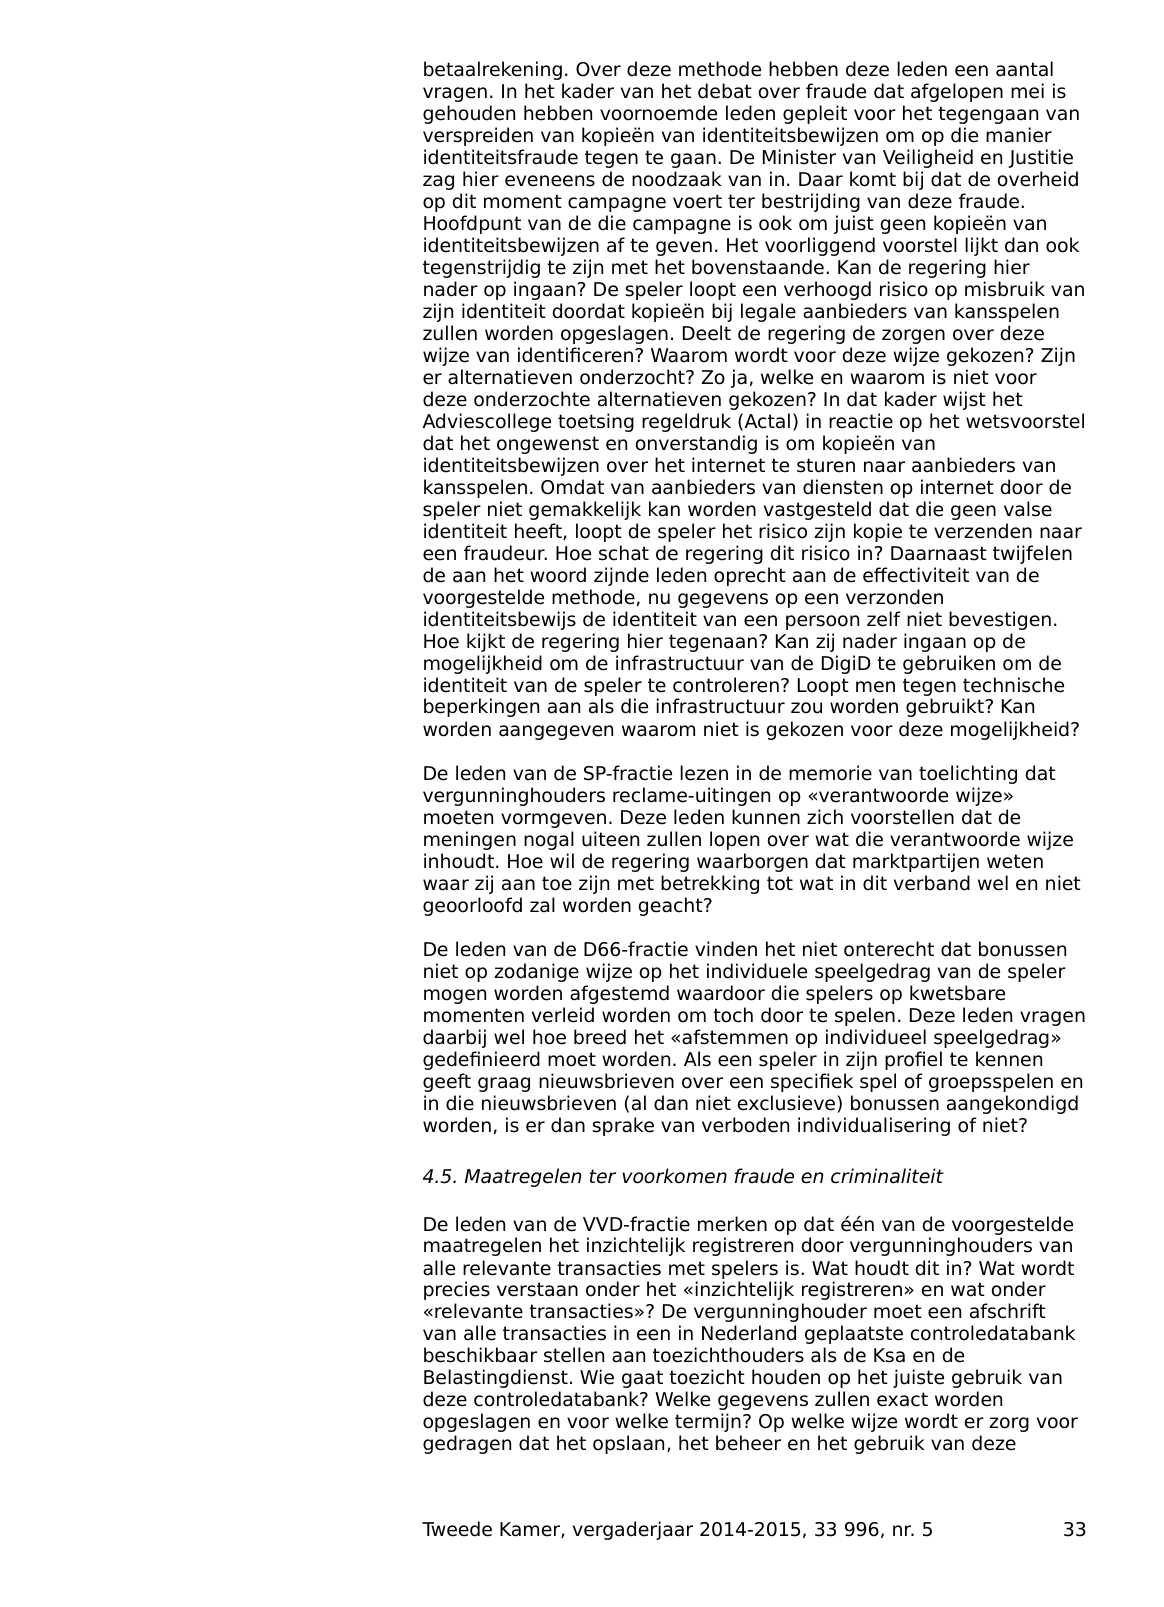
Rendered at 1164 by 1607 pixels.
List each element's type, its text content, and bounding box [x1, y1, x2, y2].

text betaalrekening. Over deze methode hebben deze leden een aantal vragen. In het kader van het debat over fraude dat afgelopen mei is gehouden hebben voornoemde leden gepleit voor het tegengaan van verspreiden van kopieën van identiteitsbewijzen om op die manier identiteitsfraude tegen te gaan. De Minister van Veiligheid en Justitie zag hier eveneens de noodzaak van in. Daar komt bij dat de overheid op dit moment campagne voert ter bestrijding van deze fraude. Hoofdpunt van de die campagne is ook om juist geen kopieën van identiteitsbewijzen af te geven. Het voorliggend voorstel lijkt dan ook tegenstrijdig te zijn met het bovenstaande. Kan de regering hier nader op ingaan? De speler loopt een verhoogd risico op misbruik van zijn identiteit doordat kopieën bij legale aanbieders van kansspelen zullen worden opgeslagen. Deelt de regering de zorgen over deze wijze van identificeren? Waarom wordt voor deze wijze gekozen? Zijn er alternatieven onderzocht? Zo ja, welke en waarom is niet voor deze onderzochte alternatieven gekozen? In dat kader wijst het Adviescollege toetsing regeldruk (Actal) in reactie op het wetsvoorstel dat het ongewenst en onverstandig is om kopieën van identiteitsbewijzen over het internet te sturen naar aanbieders van kansspelen. Omdat van aanbieders van diensten op internet door de speler niet gemakkelijk kan worden vastgesteld dat die geen valse identiteit heeft, loopt de speler het risico zijn kopie te verzenden naar een fraudeur. Hoe schat de regering dit risico in? Daarnaast twijfelen de aan het woord zijnde leden oprecht aan de effectiviteit van de voorgestelde methode, nu gegevens op een verzonden identiteitsbewijs de identiteit van een persoon zelf niet bevestigen. Hoe kijkt de regering hier tegenaan? Kan zij nader ingaan op de mogelijkheid om de infrastructuur van de DigiD te gebruiken om de identiteit van de speler te controleren? Loopt men tegen technische beperkingen aan als die infrastructuur zou worden gebruikt? Kan worden aangegeven waarom niet is gekozen voor deze mogelijkheid? [422, 59, 1087, 740]
text De leden van de SP-fractie lezen in de memorie van toelichting dat vergunninghouders reclame-uitingen op «verantwoorde wijze» moeten vormgeven. Deze leden kunnen zich voorstellen dat de meningen nogal uiteen zullen lopen over wat die verantwoorde wijze inhoudt. Hoe wil de regering waarborgen dat marktpartijen weten waar zij aan toe zijn met betrekking tot wat in dit verband wel en niet geoorloofd zal worden geacht? [422, 763, 1087, 916]
text De leden van de VVD-fractie merken op dat één van de voorgestelde maatregelen het inzichtelijk registreren door vergunninghouders van alle relevante transacties met spelers is. Wat houdt dit in? Wat wordt precies verstaan onder het «inzichtelijk registreren» en wat onder «relevante transacties»? De vergunninghouder moet een afschrift van alle transacties in een in Nederland geplaatste controledatabank beschikbaar stellen aan toezichthouders als de Ksa en de Belastingdienst. Wie gaat toezicht houden op het juiste gebruik van deze controledatabank? Welke gegevens zullen exact worden opgeslagen en voor welke termijn? Op welke wijze wordt er zorg voor gedragen dat het opslaan, het beheer en het gebruik van deze [422, 1213, 1087, 1455]
subtitle 4.5. Maatregelen ter voorkomen fraude en criminaliteit [422, 1166, 1087, 1188]
text De leden van de D66-fractie vinden het niet onterecht dat bonussen niet op zodanige wijze op het individuele speelgedrag van de speler mogen worden afgestemd waardoor die spelers op kwetsbare momenten verleid worden om toch door te spelen. Deze leden vragen daarbij wel hoe breed het «afstemmen op individueel speelgedrag» gedefinieerd moet worden. Als een speler in zijn profiel te kennen geeft graag nieuwsbrieven over een specifiek spel of groepsspelen en in die nieuwsbrieven (al dan niet exclusieve) bonussen aangekondigd worden, is er dan sprake van verboden individualisering of niet? [422, 939, 1087, 1136]
